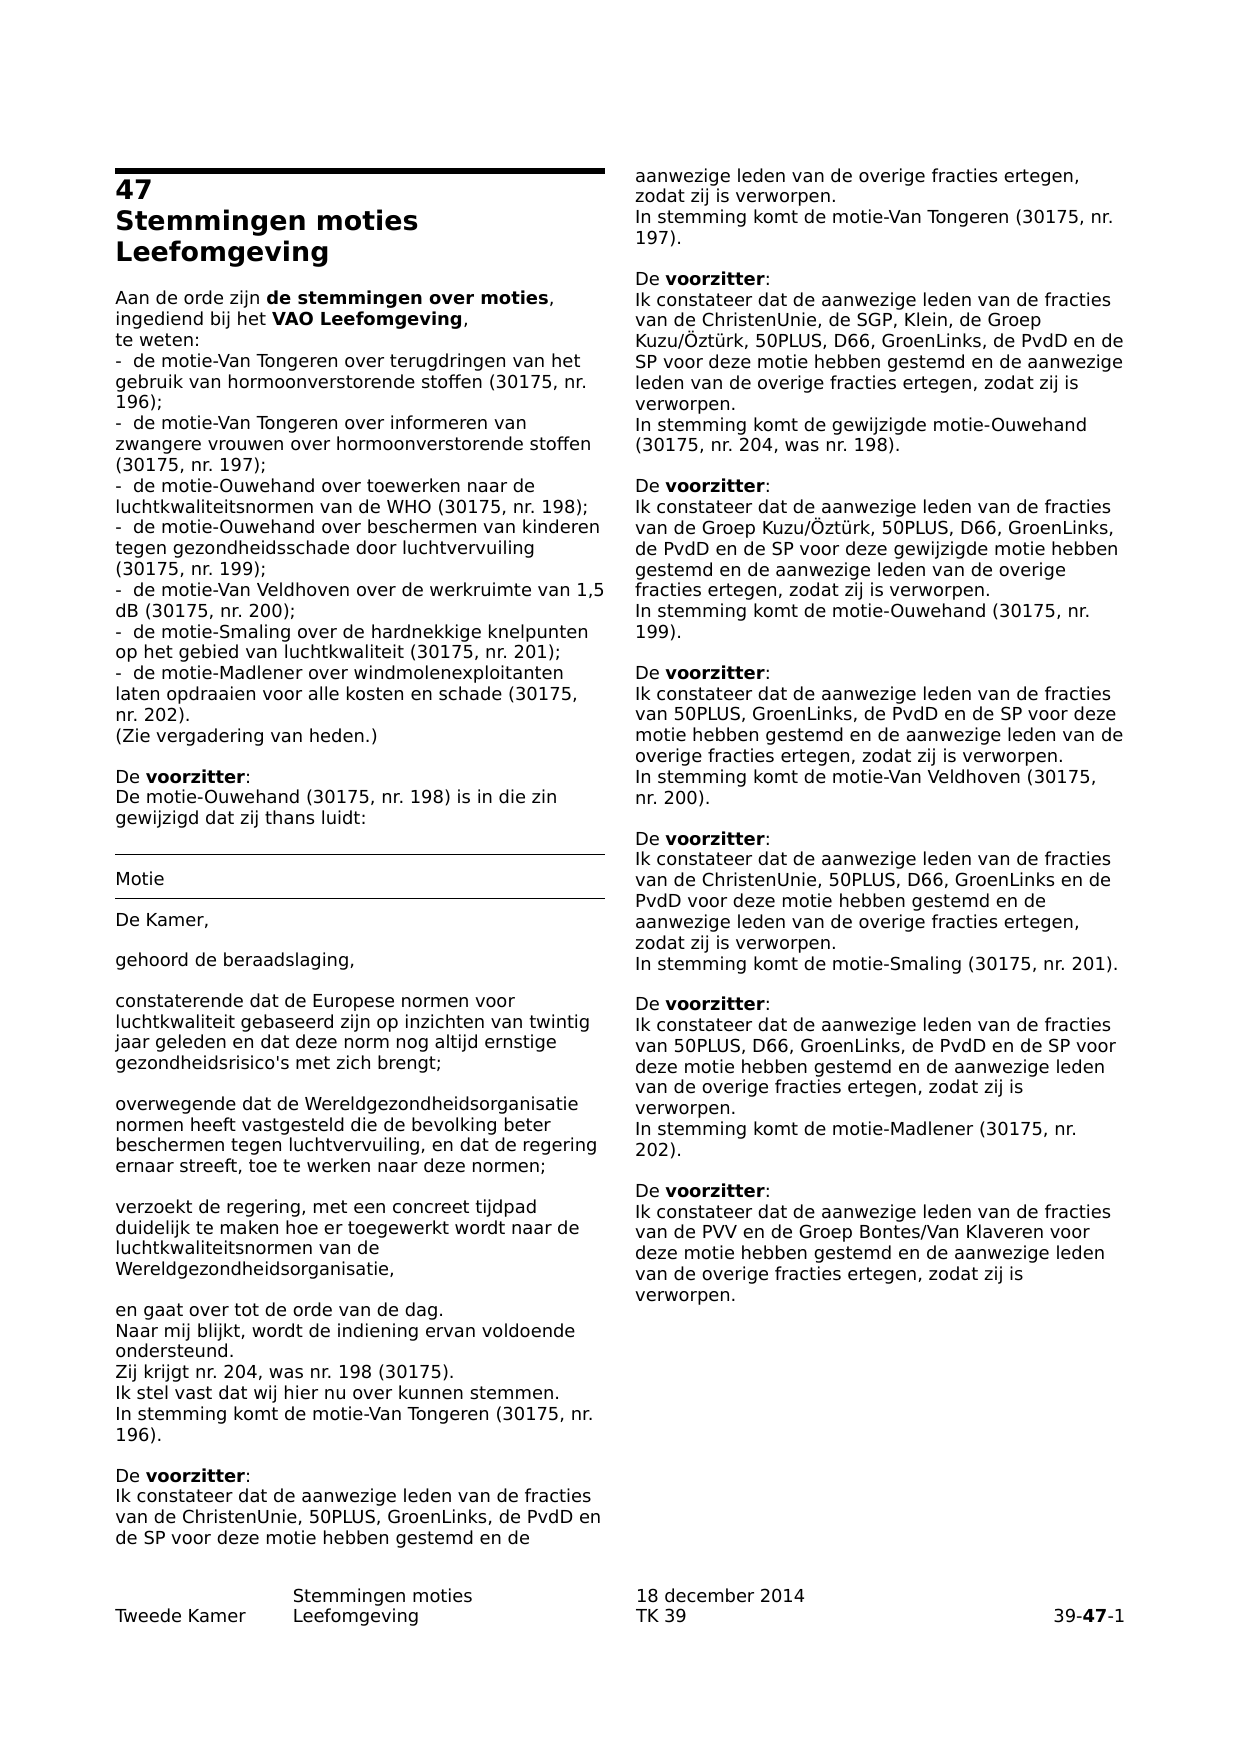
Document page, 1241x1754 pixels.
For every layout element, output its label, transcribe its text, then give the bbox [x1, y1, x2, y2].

text Ik constateer dat de aanwezige leden van de fracties van de Groep Kuzu/Öztürk, 50PLUS, D66, GroenLinks, de PvdD en de SP voor deze gewijzigde motie hebben gestemd en de aanwezige leden van de overige fracties ertegen, zodat zij is verworpen. [635, 497, 1125, 601]
text In stemming komt de motie-Ouwehand (30175, nr. 199). [635, 601, 1125, 643]
text Ik constateer dat de aanwezige leden van de fracties van de PVV en de Groep Bontes/Van Klaveren voor deze motie hebben gestemd en de aanwezige leden van de overige fracties ertegen, zodat zij is verworpen. [635, 1201, 1125, 1306]
text constaterende dat de Europese normen voor luchtkwaliteit gebaseerd zijn op inzichten van twintig jaar geleden en dat deze norm nog altijd ernstige gezondheidsrisico's met zich brengt; [115, 991, 605, 1074]
text In stemming komt de motie-Van Tongeren (30175, nr. 196). [115, 1404, 605, 1445]
text Ik constateer dat de aanwezige leden van de fracties van de ChristenUnie, 50PLUS, GroenLinks, de PvdD en de SP voor deze motie hebben gestemd en de [115, 1486, 605, 1549]
text gehoord de beraadslaging, [115, 950, 605, 971]
text In stemming komt de motie-Van Tongeren (30175, nr. 197). [635, 207, 1125, 249]
title 47 Stemmingen moties Leefomgeving [115, 174, 605, 268]
text overwegende dat de Wereldgezondheidsorganisatie normen heeft vastgesteld die de bevolking beter beschermen tegen luchtvervuiling, en dat de regering ernaar streeft, toe te werken naar deze normen; [115, 1094, 605, 1177]
text verzoekt de regering, met een concreet tijdpad duidelijk te maken hoe er toegewerkt wordt naar de luchtkwaliteitsnormen van de Wereldgezondheidsorganisatie, [115, 1197, 605, 1280]
text aanwezige leden van de overige fracties ertegen, zodat zij is verworpen. [635, 165, 1125, 207]
text De Kamer, [115, 909, 605, 930]
text Ik constateer dat de aanwezige leden van de fracties van 50PLUS, GroenLinks, de PvdD en de SP voor deze motie hebben gestemd en de aanwezige leden van de overige fracties ertegen, zodat zij is verworpen. [635, 683, 1125, 767]
text De motie-Ouwehand (30175, nr. 198) is in die zin gewijzigd dat zij thans luidt: [115, 787, 605, 829]
list de motie-Ouwehand over toewerken naar de luchtkwaliteitsnormen van de WHO (30175, nr. 198); [115, 476, 605, 517]
text In stemming komt de motie-Van Veldhoven (30175, nr. 200). [635, 767, 1125, 808]
text te weten: [115, 330, 605, 351]
text Motie [115, 869, 605, 889]
text De voorzitter: [635, 1181, 1125, 1201]
text (Zie vergadering van heden.) [115, 726, 605, 746]
text De voorzitter: [115, 766, 605, 787]
text en gaat over tot de orde van de dag. [115, 1300, 605, 1320]
list de motie-Van Tongeren over informeren van zwangere vrouwen over hormoonverstorende stoffen (30175, nr. 197); [115, 413, 605, 476]
text Zij krijgt nr. 204, was nr. 198 (30175). [115, 1362, 605, 1383]
text In stemming komt de gewijzigde motie-Ouwehand (30175, nr. 204, was nr. 198). [635, 414, 1125, 456]
text De voorzitter: [635, 476, 1125, 497]
text Ik constateer dat de aanwezige leden van de fracties van de ChristenUnie, de SGP, Klein, de Groep Kuzu/Öztürk, 50PLUS, D66, GroenLinks, de PvdD en de SP voor deze motie hebben gestemd en de aanwezige leden van de overige fracties ertegen, zodat zij is verworpen. [635, 289, 1125, 414]
list de motie-Van Veldhoven over de werkruimte van 1,5 dB (30175, nr. 200); [115, 580, 605, 621]
text Ik constateer dat de aanwezige leden van de fracties van de ChristenUnie, 50PLUS, D66, GroenLinks en de PvdD voor deze motie hebben gestemd en de aanwezige leden van de overige fracties ertegen, zodat zij is verworpen. [635, 849, 1125, 953]
text De voorzitter: [635, 269, 1125, 289]
text In stemming komt de motie-Smaling (30175, nr. 201). [635, 953, 1125, 974]
text De voorzitter: [635, 994, 1125, 1015]
text De voorzitter: [635, 663, 1125, 683]
text Ik constateer dat de aanwezige leden van de fracties van 50PLUS, D66, GroenLinks, de PvdD en de SP voor deze motie hebben gestemd en de aanwezige leden van de overige fracties ertegen, zodat zij is verworpen. [635, 1015, 1125, 1119]
list de motie-Smaling over de hardnekkige knelpunten op het gebied van luchtkwaliteit (30175, nr. 201); [115, 621, 605, 663]
list de motie-Van Tongeren over terugdringen van het gebruik van hormoonverstorende stoffen (30175, nr. 196); [115, 351, 605, 413]
text De voorzitter: [635, 828, 1125, 849]
list de motie-Madlener over windmolenexploitanten laten opdraaien voor alle kosten en schade (30175, nr. 202). [115, 663, 605, 726]
text Aan de orde zijn de stemmingen over moties, ingediend bij het VAO Leefomgeving, [115, 288, 605, 330]
text Ik stel vast dat wij hier nu over kunnen stemmen. [115, 1383, 605, 1404]
list de motie-Ouwehand over beschermen van kinderen tegen gezondheidsschade door luchtvervuiling (30175, nr. 199); [115, 517, 605, 580]
text Naar mij blijkt, wordt de indiening ervan voldoende ondersteund. [115, 1320, 605, 1362]
text De voorzitter: [115, 1465, 605, 1486]
text In stemming komt de motie-Madlener (30175, nr. 202). [635, 1119, 1125, 1161]
